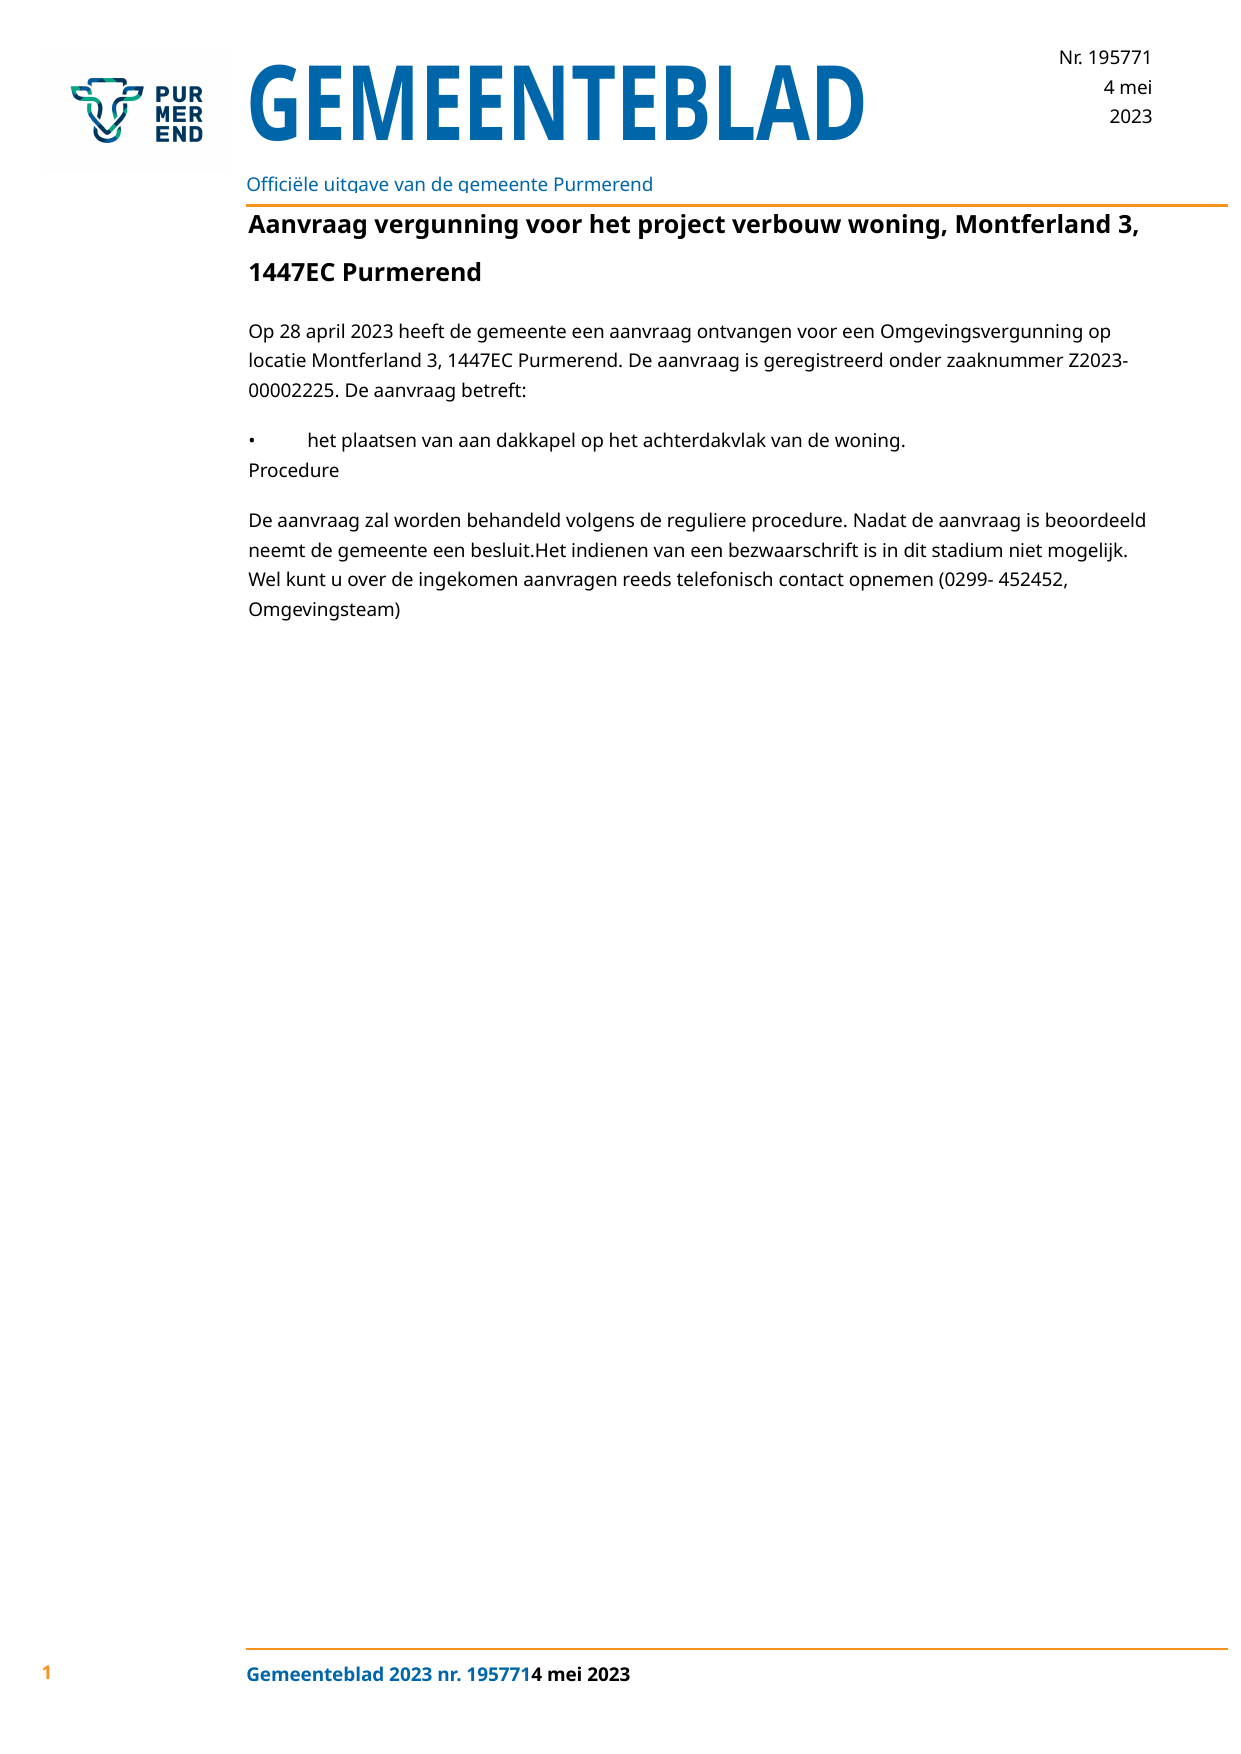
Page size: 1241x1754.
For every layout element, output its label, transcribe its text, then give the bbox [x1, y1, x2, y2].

list het plaatsen van aan dakkapel op het achterdakvlak van de woning. [248, 427, 1152, 453]
text De aanvraag zal worden behandeld volgens de reguliere procedure. Nadat de aanvraag is beoordeeld neemt de gemeente een besluit.Het indienen van een bezwaarschrift is in dit stadium niet mogelijk. Wel kunt u over de ingekomen aanvragen reeds telefonisch contact opnemen (0299- 452452, Omgevingsteam) [248, 507, 1152, 622]
picture [41, 47, 231, 172]
text Aanvraag vergunning voor het project verbouw woning, Montferland 3, 1447EC Purmerend [248, 207, 1152, 288]
text Op 28 april 2023 heeft de gemeente een aanvraag ontvangen voor een Omgevingsvergunning op locatie Montferland 3, 1447EC Purmerend. De aanvraag is geregistreerd onder zaaknummer Z2023-00002225. De aanvraag betreft: [248, 318, 1152, 403]
text Procedure [248, 457, 1152, 483]
